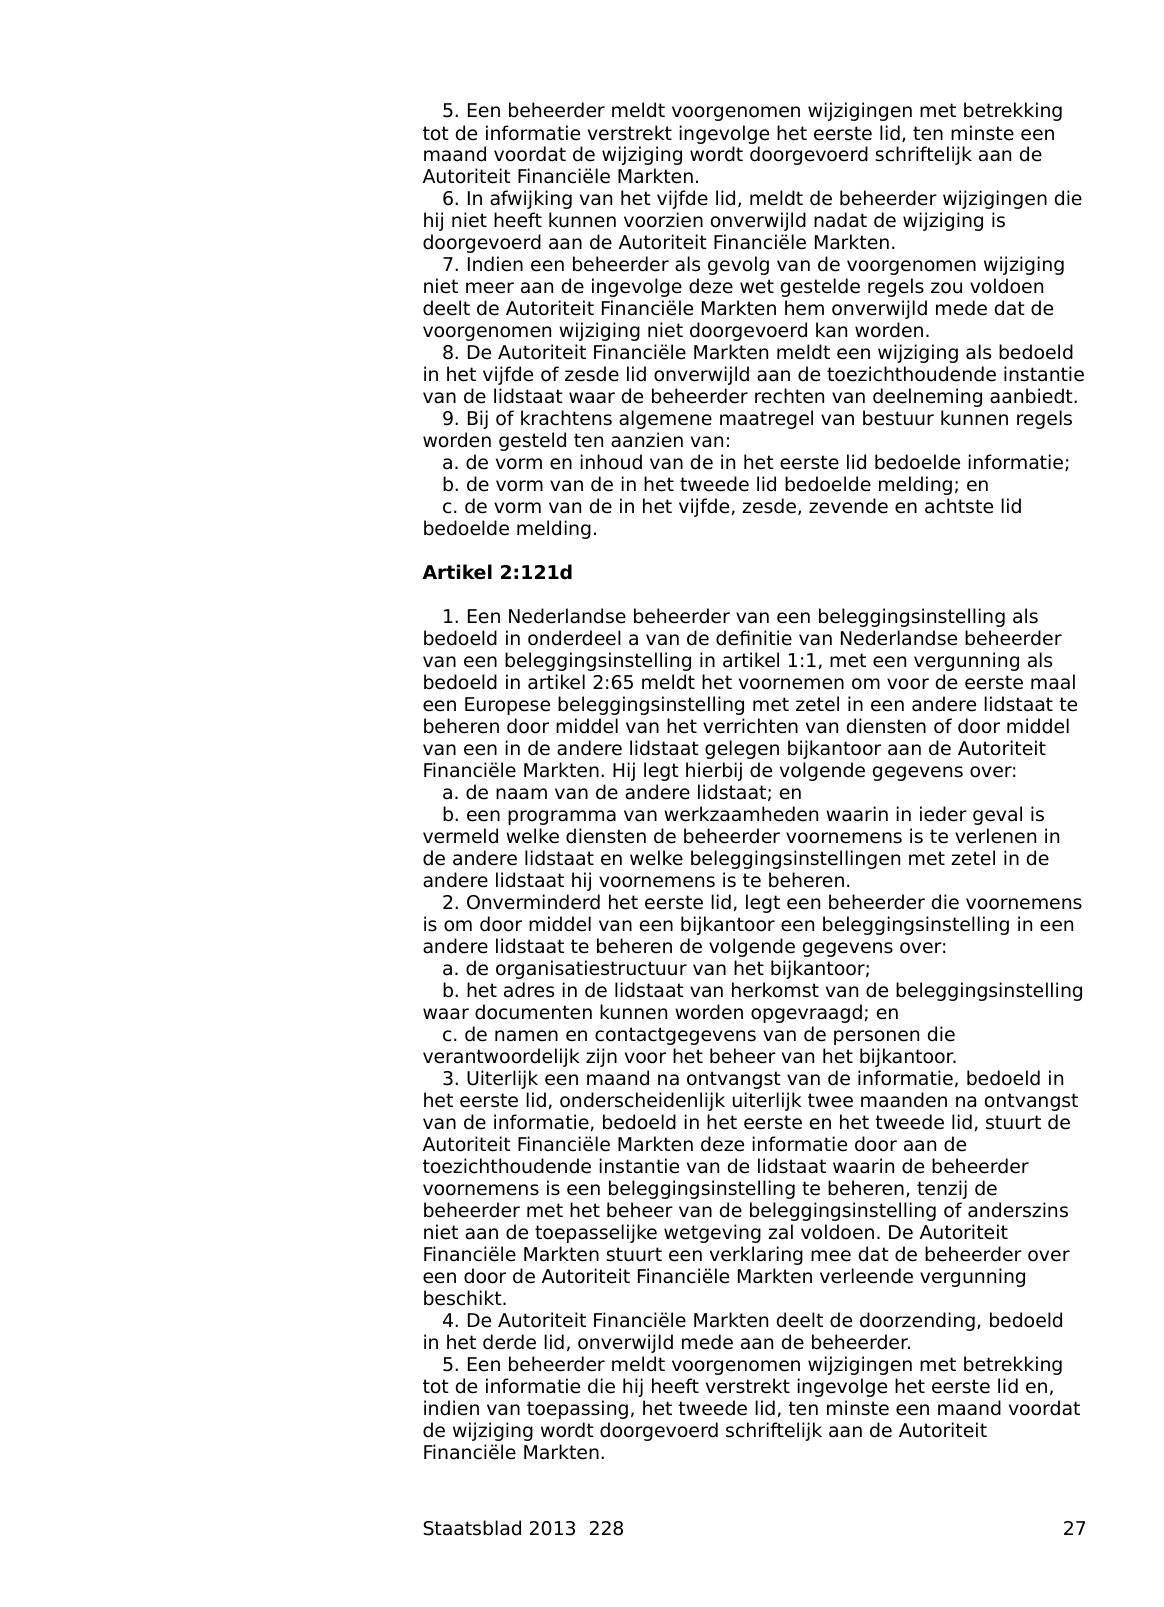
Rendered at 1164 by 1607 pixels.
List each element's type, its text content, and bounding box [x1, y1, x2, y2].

text 7. Indien een beheerder als gevolg van de voorgenomen wijziging niet meer aan de ingevolge deze wet gestelde regels zou voldoen deelt de Autoriteit Financiële Markten hem onverwijld mede dat de voorgenomen wijziging niet doorgevoerd kan worden. [422, 254, 1087, 342]
text 5. Een beheerder meldt voorgenomen wijzigingen met betrekking tot de informatie verstrekt ingevolge het eerste lid, ten minste een maand voordat de wijziging wordt doorgevoerd schriftelijk aan de Autoriteit Financiële Markten. [422, 100, 1087, 188]
text c. de namen en contactgegevens van de personen die verantwoordelijk zijn voor het beheer van het bijkantoor. [422, 1024, 1087, 1068]
text b. het adres in de lidstaat van herkomst van de beleggingsinstelling waar documenten kunnen worden opgevraagd; en [422, 980, 1087, 1024]
text 4. De Autoriteit Financiële Markten deelt de doorzending, bedoeld in het derde lid, onverwijld mede aan de beheerder. [422, 1310, 1087, 1354]
text 8. De Autoriteit Financiële Markten meldt een wijziging als bedoeld in het vijfde of zesde lid onverwijld aan de toezichthoudende instantie van de lidstaat waar de beheerder rechten van deelneming aanbiedt. [422, 342, 1087, 408]
text a. de organisatiestructuur van het bijkantoor; [422, 958, 1087, 980]
text c. de vorm van de in het vijfde, zesde, zevende en achtste lid bedoelde melding. [422, 496, 1087, 540]
text 6. In afwijking van het vijfde lid, meldt de beheerder wijzigingen die hij niet heeft kunnen voorzien onverwijld nadat de wijziging is doorgevoerd aan de Autoriteit Financiële Markten. [422, 188, 1087, 254]
text 9. Bij of krachtens algemene maatregel van bestuur kunnen regels worden gesteld ten aanzien van: [422, 408, 1087, 452]
text 5. Een beheerder meldt voorgenomen wijzigingen met betrekking tot de informatie die hij heeft verstrekt ingevolge het eerste lid en, indien van toepassing, het tweede lid, ten minste een maand voordat de wijziging wordt doorgevoerd schriftelijk aan de Autoriteit Financiële Markten. [422, 1354, 1087, 1463]
text b. de vorm van de in het tweede lid bedoelde melding; en [422, 474, 1087, 496]
text a. de naam van de andere lidstaat; en [422, 782, 1087, 804]
text b. een programma van werkzaamheden waarin in ieder geval is vermeld welke diensten de beheerder voornemens is te verlenen in de andere lidstaat en welke beleggingsinstellingen met zetel in de andere lidstaat hij voornemens is te beheren. [422, 804, 1087, 892]
text 2. Onverminderd het eerste lid, legt een beheerder die voornemens is om door middel van een bijkantoor een beleggingsinstelling in een andere lidstaat te beheren de volgende gegevens over: [422, 892, 1087, 958]
subtitle Artikel 2:121d [422, 562, 1087, 584]
text 1. Een Nederlandse beheerder van een beleggingsinstelling als bedoeld in onderdeel a van de definitie van Nederlandse beheerder van een beleggingsinstelling in artikel 1:1, met een vergunning als bedoeld in artikel 2:65 meldt het voornemen om voor de eerste maal een Europese beleggingsinstelling met zetel in een andere lidstaat te beheren door middel van het verrichten van diensten of door middel van een in de andere lidstaat gelegen bijkantoor aan de Autoriteit Financiële Markten. Hij legt hierbij de volgende gegevens over: [422, 606, 1087, 782]
text a. de vorm en inhoud van de in het eerste lid bedoelde informatie; [422, 452, 1087, 474]
text 3. Uiterlijk een maand na ontvangst van de informatie, bedoeld in het eerste lid, onderscheidenlijk uiterlijk twee maanden na ontvangst van de informatie, bedoeld in het eerste en het tweede lid, stuurt de Autoriteit Financiële Markten deze informatie door aan de toezichthoudende instantie van de lidstaat waarin de beheerder voornemens is een beleggingsinstelling te beheren, tenzij de beheerder met het beheer van de beleggingsinstelling of anderszins niet aan de toepasselijke wetgeving zal voldoen. De Autoriteit Financiële Markten stuurt een verklaring mee dat de beheerder over een door de Autoriteit Financiële Markten verleende vergunning beschikt. [422, 1068, 1087, 1310]
